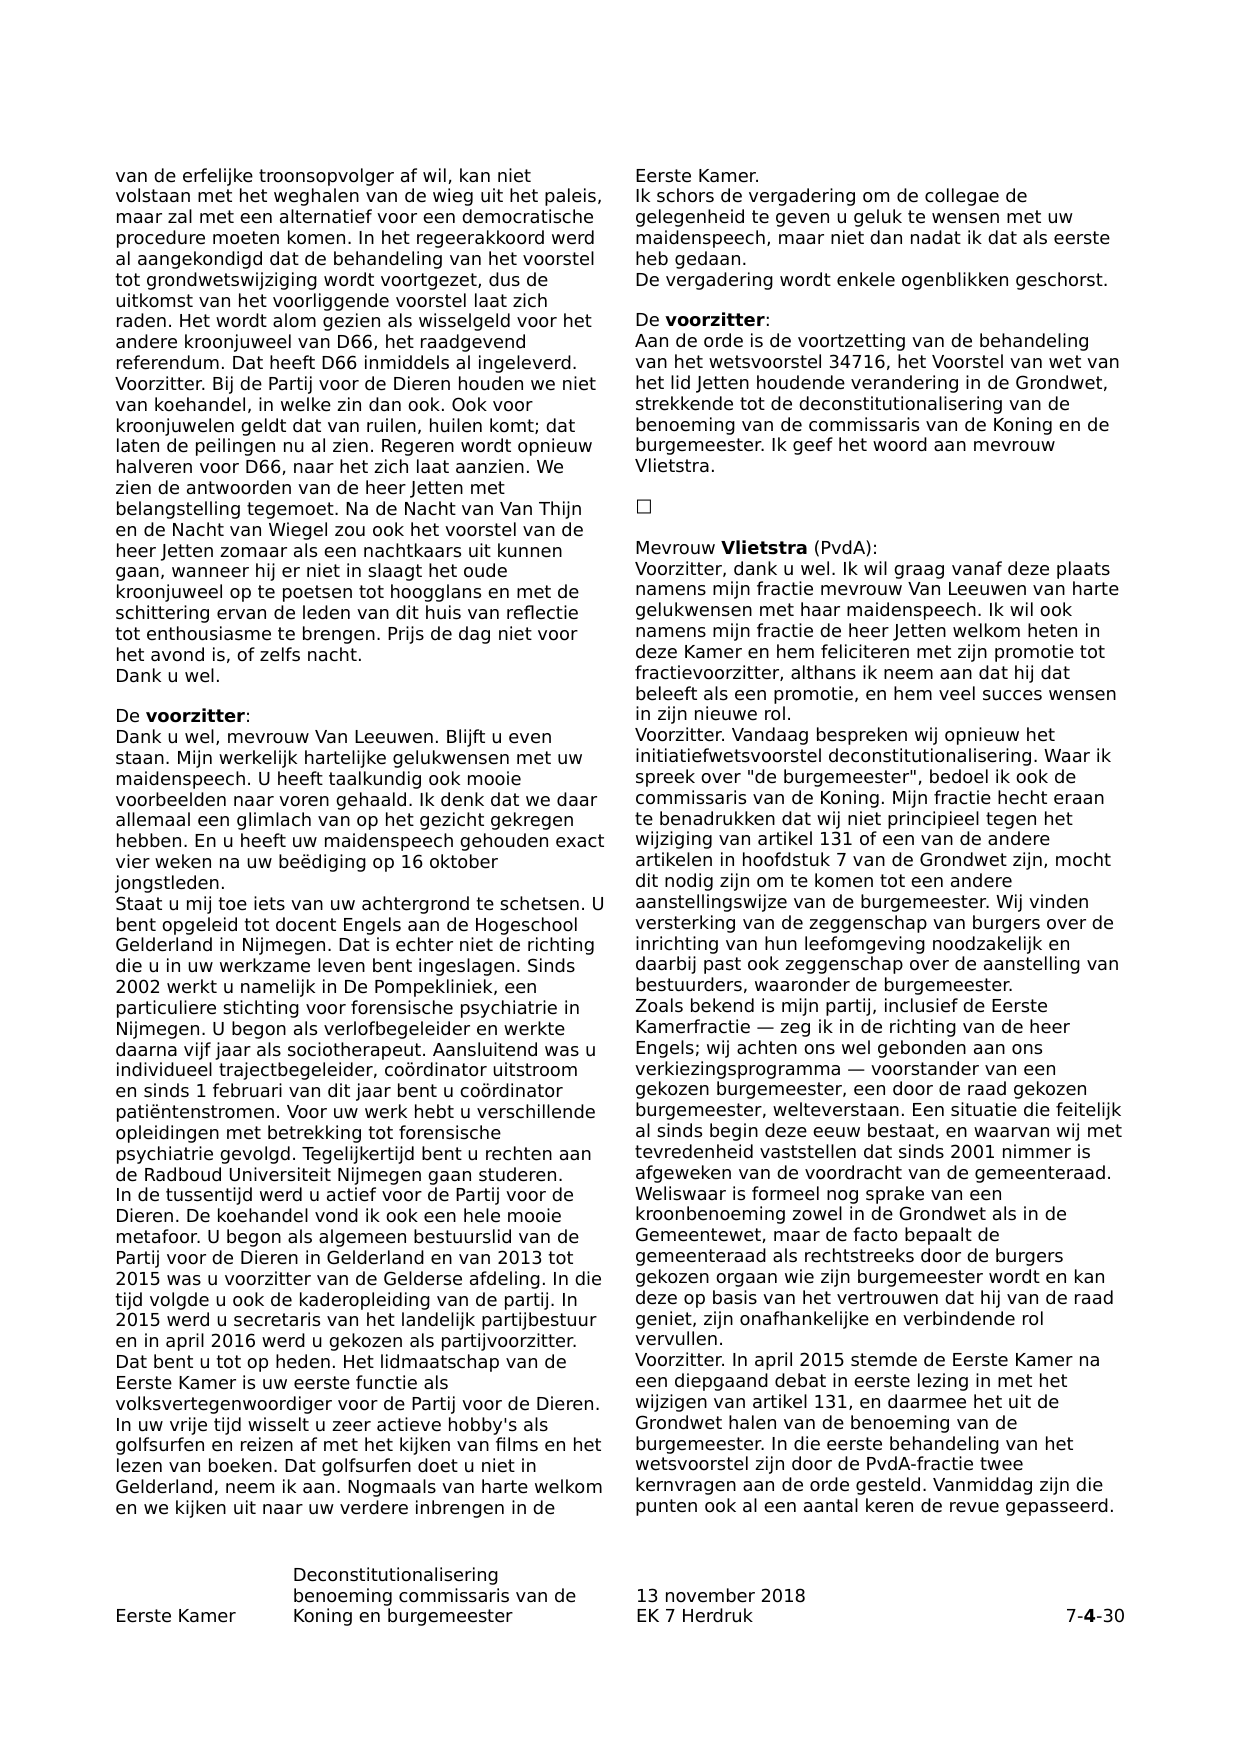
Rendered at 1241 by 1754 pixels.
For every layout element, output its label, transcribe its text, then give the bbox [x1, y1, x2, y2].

text Voorzitter. Bij de Partij voor de Dieren houden we niet van koehandel, in welke zin dan ook. Ook voor kroonjuwelen geldt dat van ruilen, huilen komt; dat laten de peilingen nu al zien. Regeren wordt opnieuw halveren voor D66, naar het zich laat aanzien. We zien de antwoorden van de heer Jetten met belangstelling tegemoet. Na de Nacht van Van Thijn en de Nacht van Wiegel zou ook het voorstel van de heer Jetten zomaar als een nachtkaars uit kunnen gaan, wanneer hij er niet in slaagt het oude kroonjuweel op te poetsen tot hoogglans en met de schittering ervan de leden van dit huis van reflectie tot enthousiasme te brengen. Prijs de dag niet voor het avond is, of zelfs nacht. [115, 374, 605, 665]
text Mevrouw Vlietstra (PvdA): [635, 538, 1125, 558]
text van de erfelijke troonsopvolger af wil, kan niet volstaan met het weghalen van de wieg uit het paleis, maar zal met een alternatief voor een democratische procedure moeten komen. In het regeerakkoord werd al aangekondigd dat de behandeling van het voorstel tot grondwetswijziging wordt voortgezet, dus de uitkomst van het voorliggende voorstel laat zich raden. Het wordt alom gezien als wisselgeld voor het andere kroonjuweel van D66, het raadgevend referendum. Dat heeft D66 inmiddels al ingeleverd. [115, 165, 605, 374]
text In uw vrije tijd wisselt u zeer actieve hobby's als golfsurfen en reizen af met het kijken van films en het lezen van boeken. Dat golfsurfen doet u niet in Gelderland, neem ik aan. Nogmaals van harte welkom en we kijken uit naar uw verdere inbrengen in de [115, 1414, 605, 1518]
text ⬜ [635, 497, 1125, 518]
text Dank u wel. [115, 665, 605, 686]
text Eerste Kamer. [635, 165, 1125, 186]
text De voorzitter: [115, 706, 605, 727]
text Voorzitter. In april 2015 stemde de Eerste Kamer na een diepgaand debat in eerste lezing in met het wijzigen van artikel 131, en daarmee het uit de Grondwet halen van de benoeming van de burgemeester. In die eerste behandeling van het wetsvoorstel zijn door de PvdA-fractie twee kernvragen aan de orde gesteld. Vanmiddag zijn die punten ook al een aantal keren de revue gepasseerd. [635, 1350, 1125, 1517]
text Voorzitter. Vandaag bespreken wij opnieuw het initiatiefwetsvoorstel deconstitutionalisering. Waar ik spreek over "de burgemeester", bedoel ik ook de commissaris van de Koning. Mijn fractie hecht eraan te benadrukken dat wij niet principieel tegen het wijziging van artikel 131 of een van de andere artikelen in hoofdstuk 7 van de Grondwet zijn, mocht dit nodig zijn om te komen tot een andere aanstellingswijze van de burgemeester. Wij vinden versterking van de zeggenschap van burgers over de inrichting van hun leefomgeving noodzakelijk en daarbij past ook zeggenschap over de aanstelling van bestuurders, waaronder de burgemeester. [635, 725, 1125, 996]
text Zoals bekend is mijn partij, inclusief de Eerste Kamerfractie — zeg ik in de richting van de heer Engels; wij achten ons wel gebonden aan ons verkiezingsprogramma — voorstander van een gekozen burgemeester, een door de raad gekozen burgemeester, welteverstaan. Een situatie die feitelijk al sinds begin deze eeuw bestaat, en waarvan wij met tevredenheid vaststellen dat sinds 2001 nimmer is afgeweken van de voordracht van de gemeenteraad. Weliswaar is formeel nog sprake van een kroonbenoeming zowel in de Grondwet als in de Gemeentewet, maar de facto bepaalt de gemeenteraad als rechtstreeks door de burgers gekozen orgaan wie zijn burgemeester wordt en kan deze op basis van het vertrouwen dat hij van de raad geniet, zijn onafhankelijke en verbindende rol vervullen. [635, 996, 1125, 1350]
text Ik schors de vergadering om de collegae de gelegenheid te geven u geluk te wensen met uw maidenspeech, maar niet dan nadat ik dat als eerste heb gedaan. [635, 186, 1125, 269]
text Aan de orde is de voortzetting van de behandeling van het wetsvoorstel 34716, het Voorstel van wet van het lid Jetten houdende verandering in de Grondwet, strekkende tot de deconstitutionalisering van de benoeming van de commissaris van de Koning en de burgemeester. Ik geef het woord aan mevrouw Vlietstra. [635, 331, 1125, 477]
text In de tussentijd werd u actief voor de Partij voor de Dieren. De koehandel vond ik ook een hele mooie metafoor. U begon als algemeen bestuurslid van de Partij voor de Dieren in Gelderland en van 2013 tot 2015 was u voorzitter van de Gelderse afdeling. In die tijd volgde u ook de kaderopleiding van de partij. In 2015 werd u secretaris van het landelijk partijbestuur en in april 2016 werd u gekozen als partijvoorzitter. Dat bent u tot op heden. Het lidmaatschap van de Eerste Kamer is uw eerste functie als volksvertegenwoordiger voor de Partij voor de Dieren. [115, 1185, 605, 1414]
text De vergadering wordt enkele ogenblikken geschorst. [635, 269, 1125, 290]
text Voorzitter, dank u wel. Ik wil graag vanaf deze plaats namens mijn fractie mevrouw Van Leeuwen van harte gelukwensen met haar maidenspeech. Ik wil ook namens mijn fractie de heer Jetten welkom heten in deze Kamer en hem feliciteren met zijn promotie tot fractievoorzitter, althans ik neem aan dat hij dat beleeft als een promotie, en hem veel succes wensen in zijn nieuwe rol. [635, 558, 1125, 725]
text Staat u mij toe iets van uw achtergrond te schetsen. U bent opgeleid tot docent Engels aan de Hogeschool Gelderland in Nijmegen. Dat is echter niet de richting die u in uw werkzame leven bent ingeslagen. Sinds 2002 werkt u namelijk in De Pompekliniek, een particuliere stichting voor forensische psychiatrie in Nijmegen. U begon als verlofbegeleider en werkte daarna vijf jaar als sociotherapeut. Aansluitend was u individueel trajectbegeleider, coördinator uitstroom en sinds 1 februari van dit jaar bent u coördinator patiëntenstromen. Voor uw werk hebt u verschillende opleidingen met betrekking tot forensische psychiatrie gevolgd. Tegelijkertijd bent u rechten aan de Radboud Universiteit Nijmegen gaan studeren. [115, 893, 605, 1185]
text De voorzitter: [635, 310, 1125, 331]
text Dank u wel, mevrouw Van Leeuwen. Blijft u even staan. Mijn werkelijk hartelijke gelukwensen met uw maidenspeech. U heeft taalkundig ook mooie voorbeelden naar voren gehaald. Ik denk dat we daar allemaal een glimlach van op het gezicht gekregen hebben. En u heeft uw maidenspeech gehouden exact vier weken na uw beëdiging op 16 oktober jongstleden. [115, 727, 605, 893]
